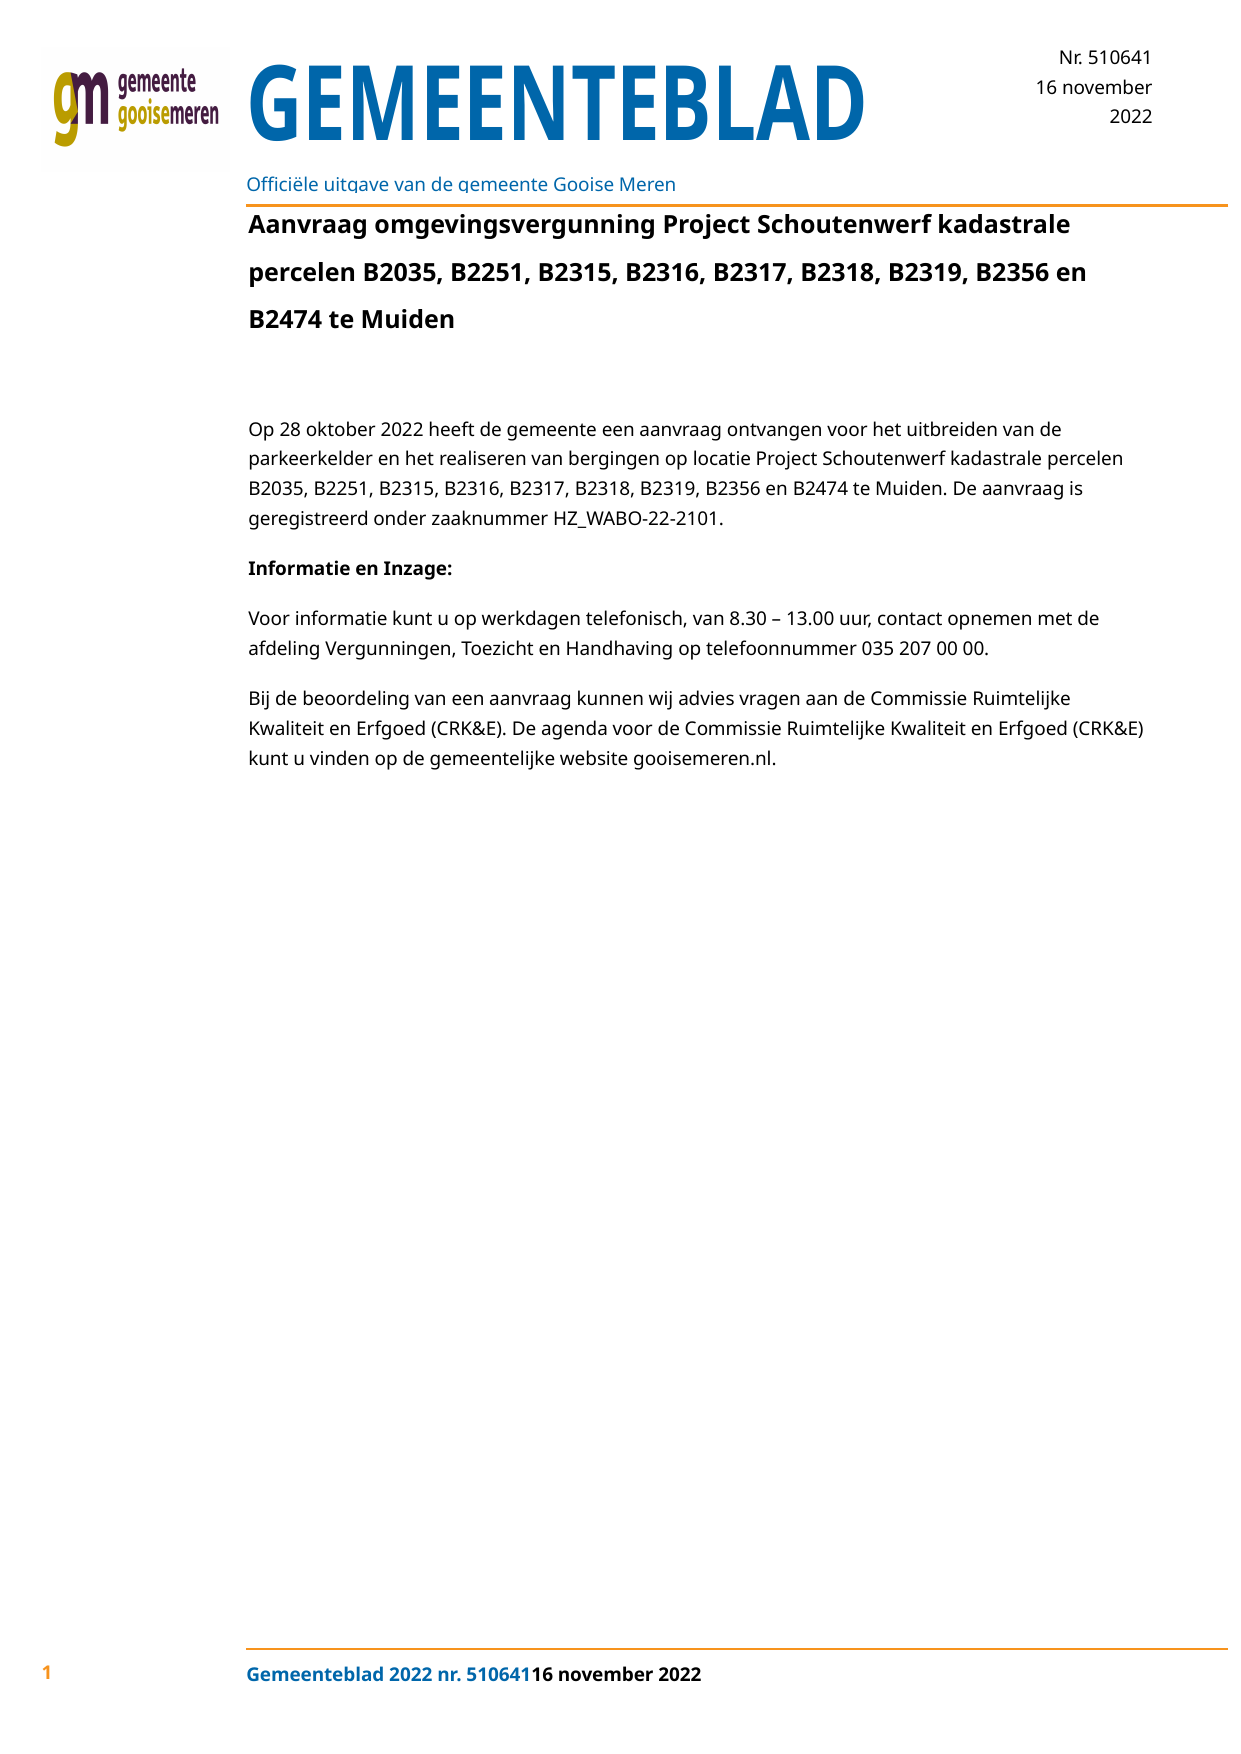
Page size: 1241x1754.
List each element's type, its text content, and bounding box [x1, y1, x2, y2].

text Informatie en Inzage: [248, 555, 1152, 581]
text Bij de beoordeling van een aanvraag kunnen wij advies vragen aan de Commissie Ruimtelijke Kwaliteit en Erfgoed (CRK&E). De agenda voor de Commissie Ruimtelijke Kwaliteit en Erfgoed (CRK&E) kunt u vinden op de gemeentelijke website gooisemeren.nl. [248, 686, 1152, 770]
text Voor informatie kunt u op werkdagen telefonisch, van 8.30 – 13.00 uur, contact opnemen met de afdeling Vergunningen, Toezicht en Handhaving op telefoonnummer 035 207 00 00. [248, 606, 1152, 661]
text Op 28 oktober 2022 heeft de gemeente een aanvraag ontvangen voor het uitbreiden van de parkeerkelder en het realiseren van bergingen op locatie Project Schoutenwerf kadastrale percelen B2035, B2251, B2315, B2316, B2317, B2318, B2319, B2356 en B2474 te Muiden. De aanvraag is geregistreerd onder zaaknummer HZ_WABO-22-2101. [248, 416, 1152, 530]
picture [41, 47, 231, 172]
text Aanvraag omgevingsvergunning Project Schoutenwerf kadastrale percelen B2035, B2251, B2315, B2316, B2317, B2318, B2319, B2356 en B2474 te Muiden [248, 207, 1152, 336]
